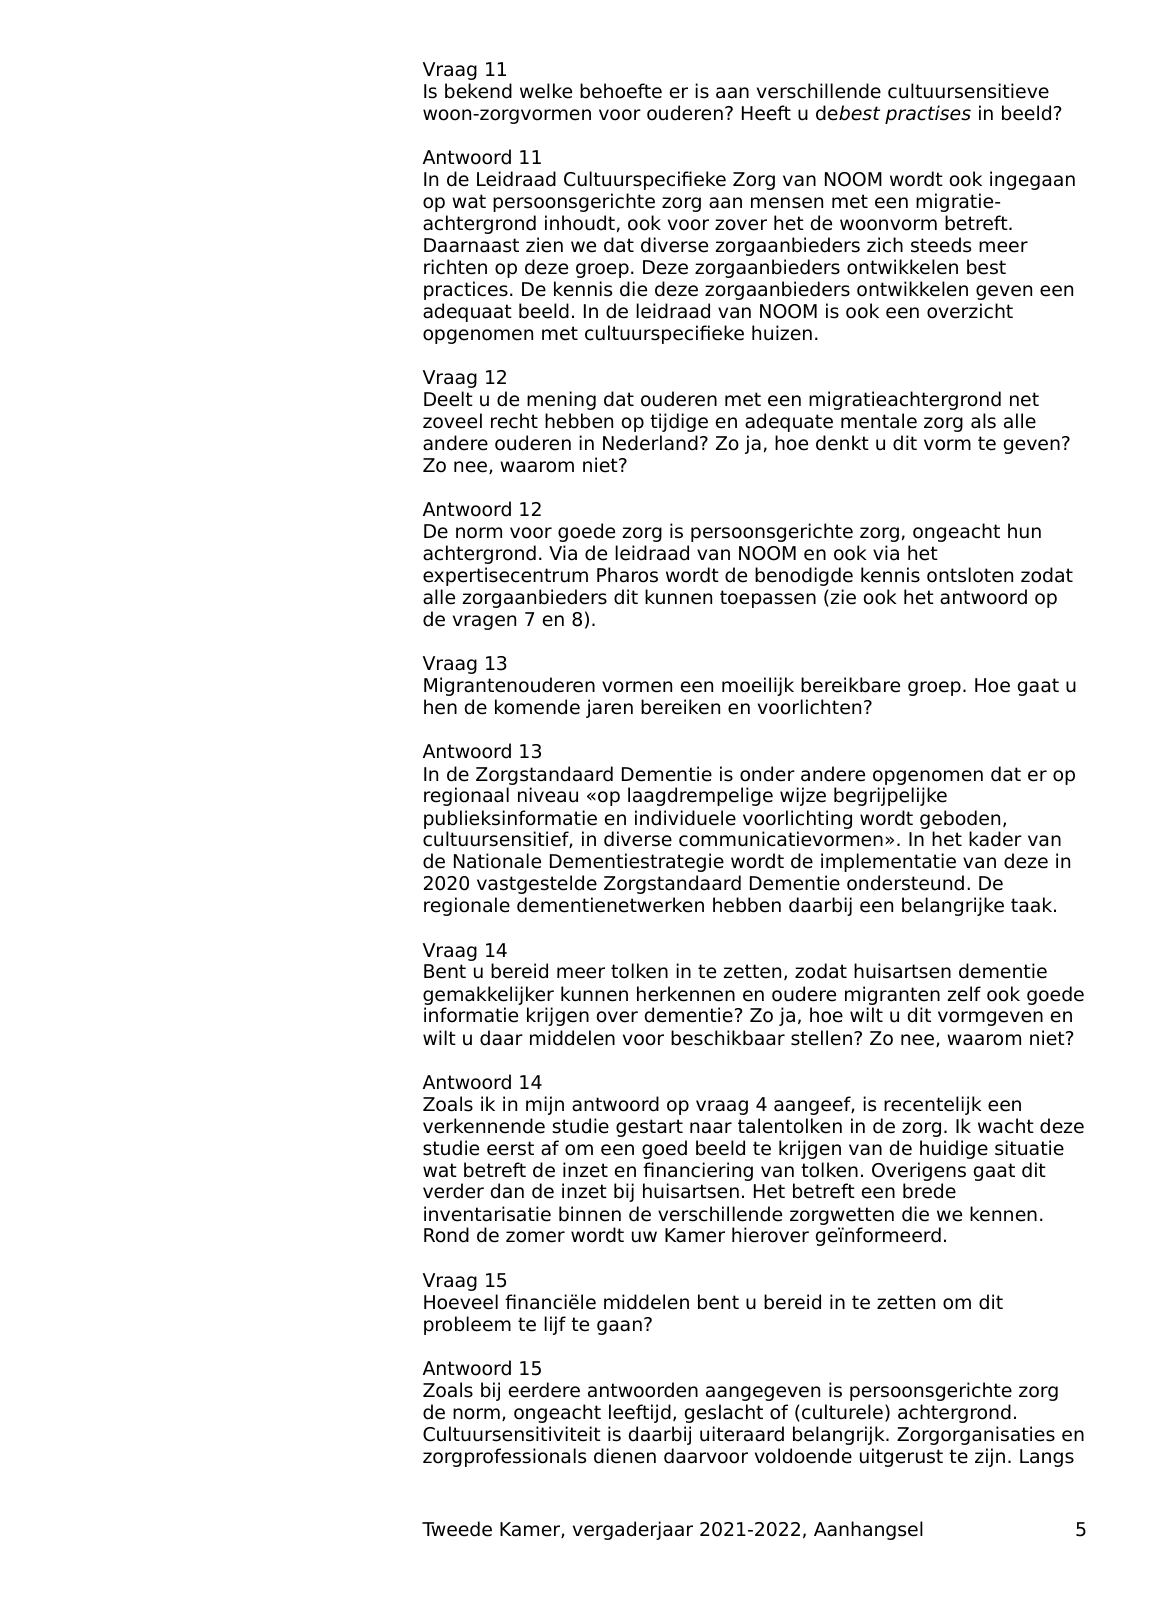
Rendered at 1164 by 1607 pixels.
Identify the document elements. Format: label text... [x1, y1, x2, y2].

text De norm voor goede zorg is persoonsgerichte zorg, ongeacht hun achtergrond. Via de leidraad van NOOM en ook via het expertisecentrum Pharos wordt de benodigde kennis ontsloten zodat alle zorgaanbieders dit kunnen toepassen (zie ook het antwoord op de vragen 7 en 8). [422, 521, 1087, 631]
text Vraag 11 [422, 59, 1087, 81]
text In de Leidraad Cultuurspecifieke Zorg van NOOM wordt ook ingegaan op wat persoonsgerichte zorg aan mensen met een migratie-achtergrond inhoudt, ook voor zover het de woonvorm betreft. Daarnaast zien we dat diverse zorgaanbieders zich steeds meer richten op deze groep. Deze zorgaanbieders ontwikkelen best practices. De kennis die deze zorgaanbieders ontwikkelen geven een adequaat beeld. In de leidraad van NOOM is ook een overzicht opgenomen met cultuurspecifieke huizen. [422, 169, 1087, 345]
text Antwoord 12 [422, 499, 1087, 521]
text Is bekend welke behoefte er is aan verschillende cultuursensitieve woon-zorgvormen voor ouderen? Heeft u debest practises in beeld? [422, 81, 1087, 125]
text Antwoord 13 [422, 741, 1087, 763]
text Hoeveel financiële middelen bent u bereid in te zetten om dit probleem te lijf te gaan? [422, 1292, 1087, 1336]
text Bent u bereid meer tolken in te zetten, zodat huisartsen dementie gemakkelijker kunnen herkennen en oudere migranten zelf ook goede informatie krijgen over dementie? Zo ja, hoe wilt u dit vormgeven en wilt u daar middelen voor beschikbaar stellen? Zo nee, waarom niet? [422, 961, 1087, 1049]
text Vraag 13 [422, 653, 1087, 675]
text Zoals bij eerdere antwoorden aangegeven is persoonsgerichte zorg de norm, ongeacht leeftijd, geslacht of (culturele) achtergrond. Cultuursensitiviteit is daarbij uiteraard belangrijk. Zorgorganisaties en zorgprofessionals dienen daarvoor voldoende uitgerust te zijn. Langs [422, 1380, 1087, 1468]
text Vraag 14 [422, 939, 1087, 961]
text Deelt u de mening dat ouderen met een migratieachtergrond net zoveel recht hebben op tijdige en adequate mentale zorg als alle andere ouderen in Nederland? Zo ja, hoe denkt u dit vorm te geven? Zo nee, waarom niet? [422, 389, 1087, 477]
text Vraag 12 [422, 367, 1087, 389]
text Vraag 15 [422, 1269, 1087, 1292]
text Migrantenouderen vormen een moeilijk bereikbare groep. Hoe gaat u hen de komende jaren bereiken en voorlichten? [422, 675, 1087, 719]
text Antwoord 11 [422, 147, 1087, 169]
text Zoals ik in mijn antwoord op vraag 4 aangeef, is recentelijk een verkennende studie gestart naar talentolken in de zorg. Ik wacht deze studie eerst af om een goed beeld te krijgen van de huidige situatie wat betreft de inzet en financiering van tolken. Overigens gaat dit verder dan de inzet bij huisartsen. Het betreft een brede inventarisatie binnen de verschillende zorgwetten die we kennen. Rond de zomer wordt uw Kamer hierover geïnformeerd. [422, 1093, 1087, 1247]
text Antwoord 15 [422, 1358, 1087, 1380]
text Antwoord 14 [422, 1072, 1087, 1093]
text In de Zorgstandaard Dementie is onder andere opgenomen dat er op regionaal niveau «op laagdrempelige wijze begrijpelijke publieksinformatie en individuele voorlichting wordt geboden, cultuursensitief, in diverse communicatievormen». In het kader van de Nationale Dementiestrategie wordt de implementatie van deze in 2020 vastgestelde Zorgstandaard Dementie ondersteund. De regionale dementienetwerken hebben daarbij een belangrijke taak. [422, 763, 1087, 917]
